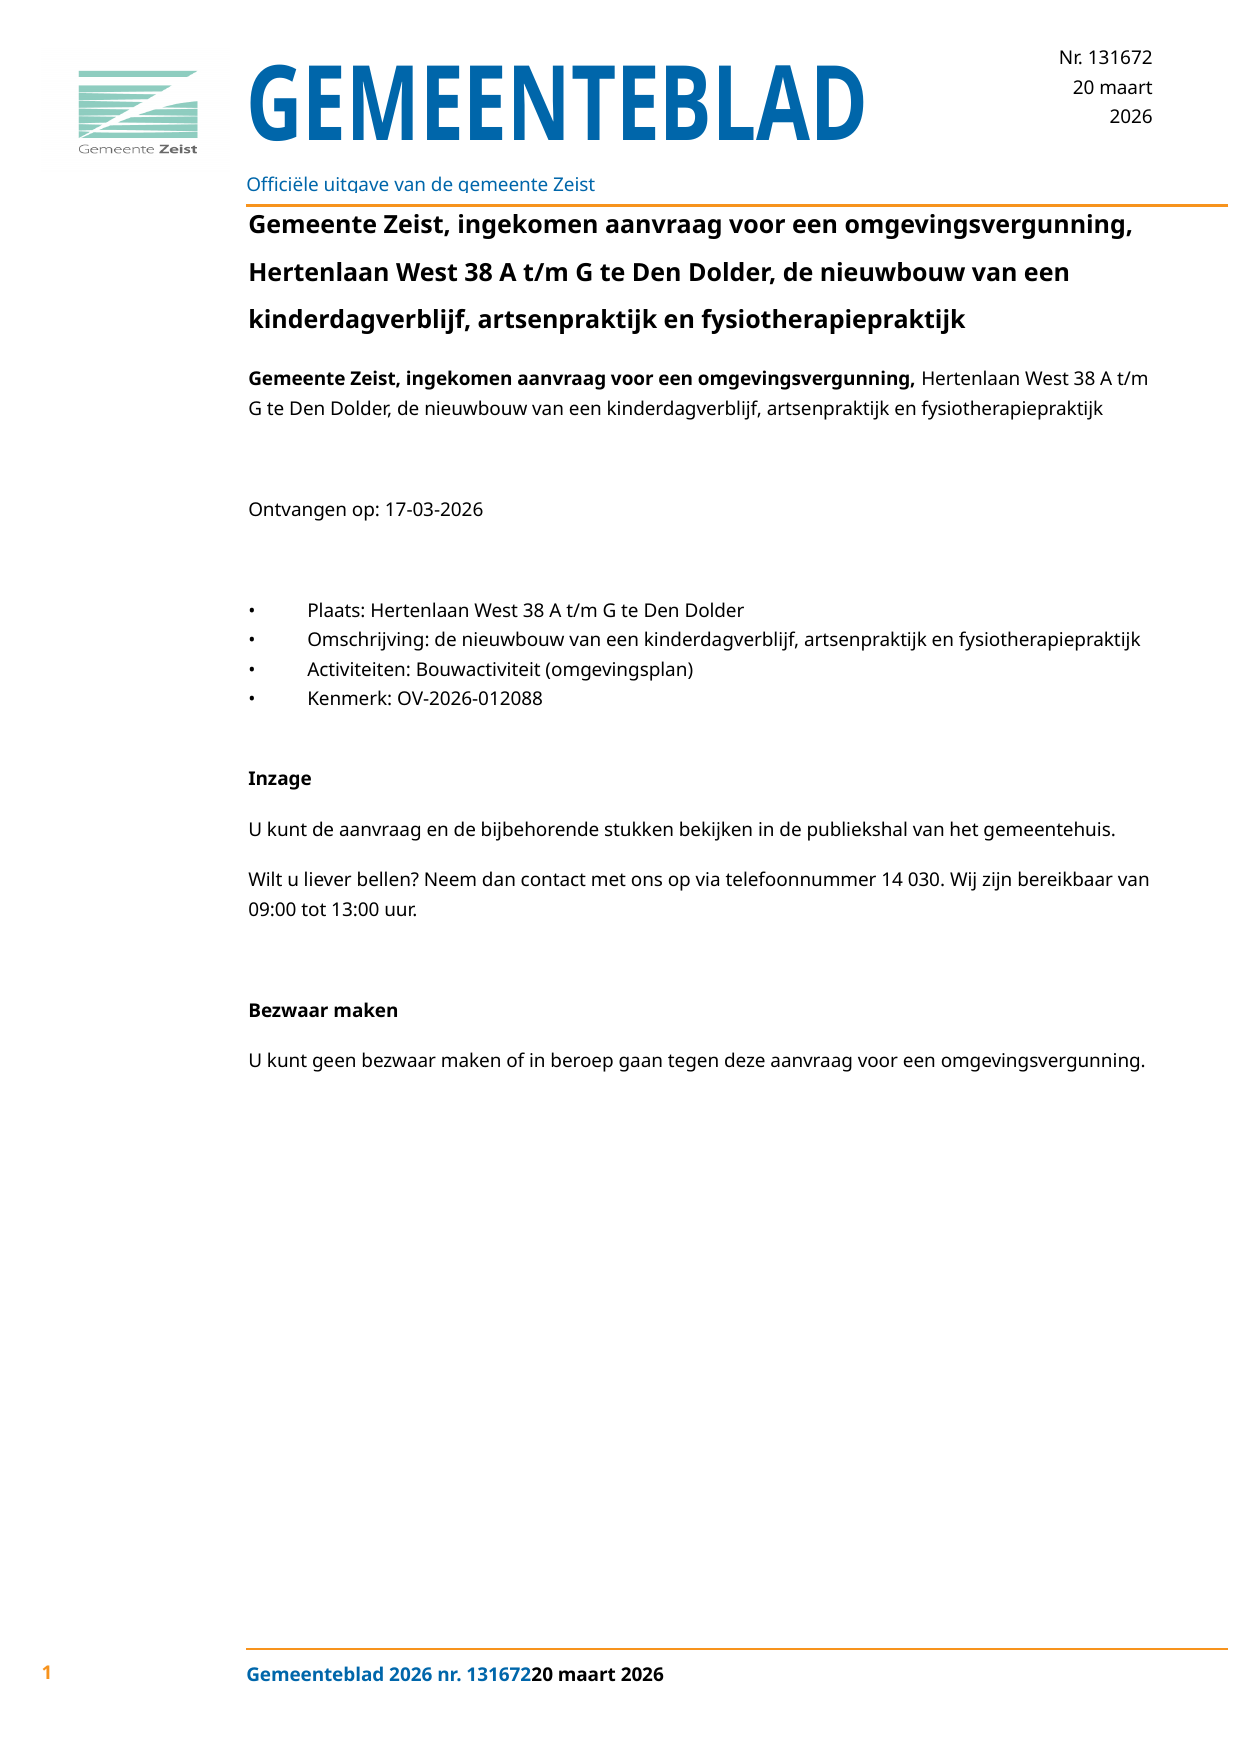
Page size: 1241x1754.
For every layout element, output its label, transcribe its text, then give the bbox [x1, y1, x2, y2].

list Omschrijving: de nieuwbouw van een kinderdagverblijf, artsenpraktijk en fysiotherapiepraktijk [248, 626, 1152, 652]
text U kunt de aanvraag en de bijbehorende stukken bekijken in de publiekshal van het gemeentehuis. [248, 816, 1152, 842]
text Inzage [248, 766, 1152, 791]
list Plaats: Hertenlaan West 38 A t/m G te Den Dolder [248, 597, 1152, 622]
text Gemeente Zeist, ingekomen aanvraag voor een omgevingsvergunning, Hertenlaan West 38 A t/m G te Den Dolder, de nieuwbouw van een kinderdagverblijf, artsenpraktijk en fysiotherapiepraktijk [248, 207, 1152, 336]
picture [41, 47, 231, 172]
list Activiteiten: Bouwactiviteit (omgevingsplan) [248, 656, 1152, 682]
list Kenmerk: OV-2026-012088 [248, 686, 1152, 711]
text Wilt u liever bellen? Neem dan contact met ons op via telefoonnummer 14 030. Wij zijn bereikbaar van 09:00 tot 13:00 uur. [248, 866, 1152, 922]
text Bezwaar maken [248, 997, 1152, 1022]
text U kunt geen bezwaar maken of in beroep gaan tegen deze aanvraag voor een omgevingsvergunning. [248, 1047, 1152, 1073]
text Gemeente Zeist, ingekomen aanvraag voor een omgevingsvergunning, Hertenlaan West 38 A t/m G te Den Dolder, de nieuwbouw van een kinderdagverblijf, artsenpraktijk en fysiotherapiepraktijk [248, 366, 1152, 421]
text Ontvangen op: 17-03-2026 [248, 496, 1152, 522]
